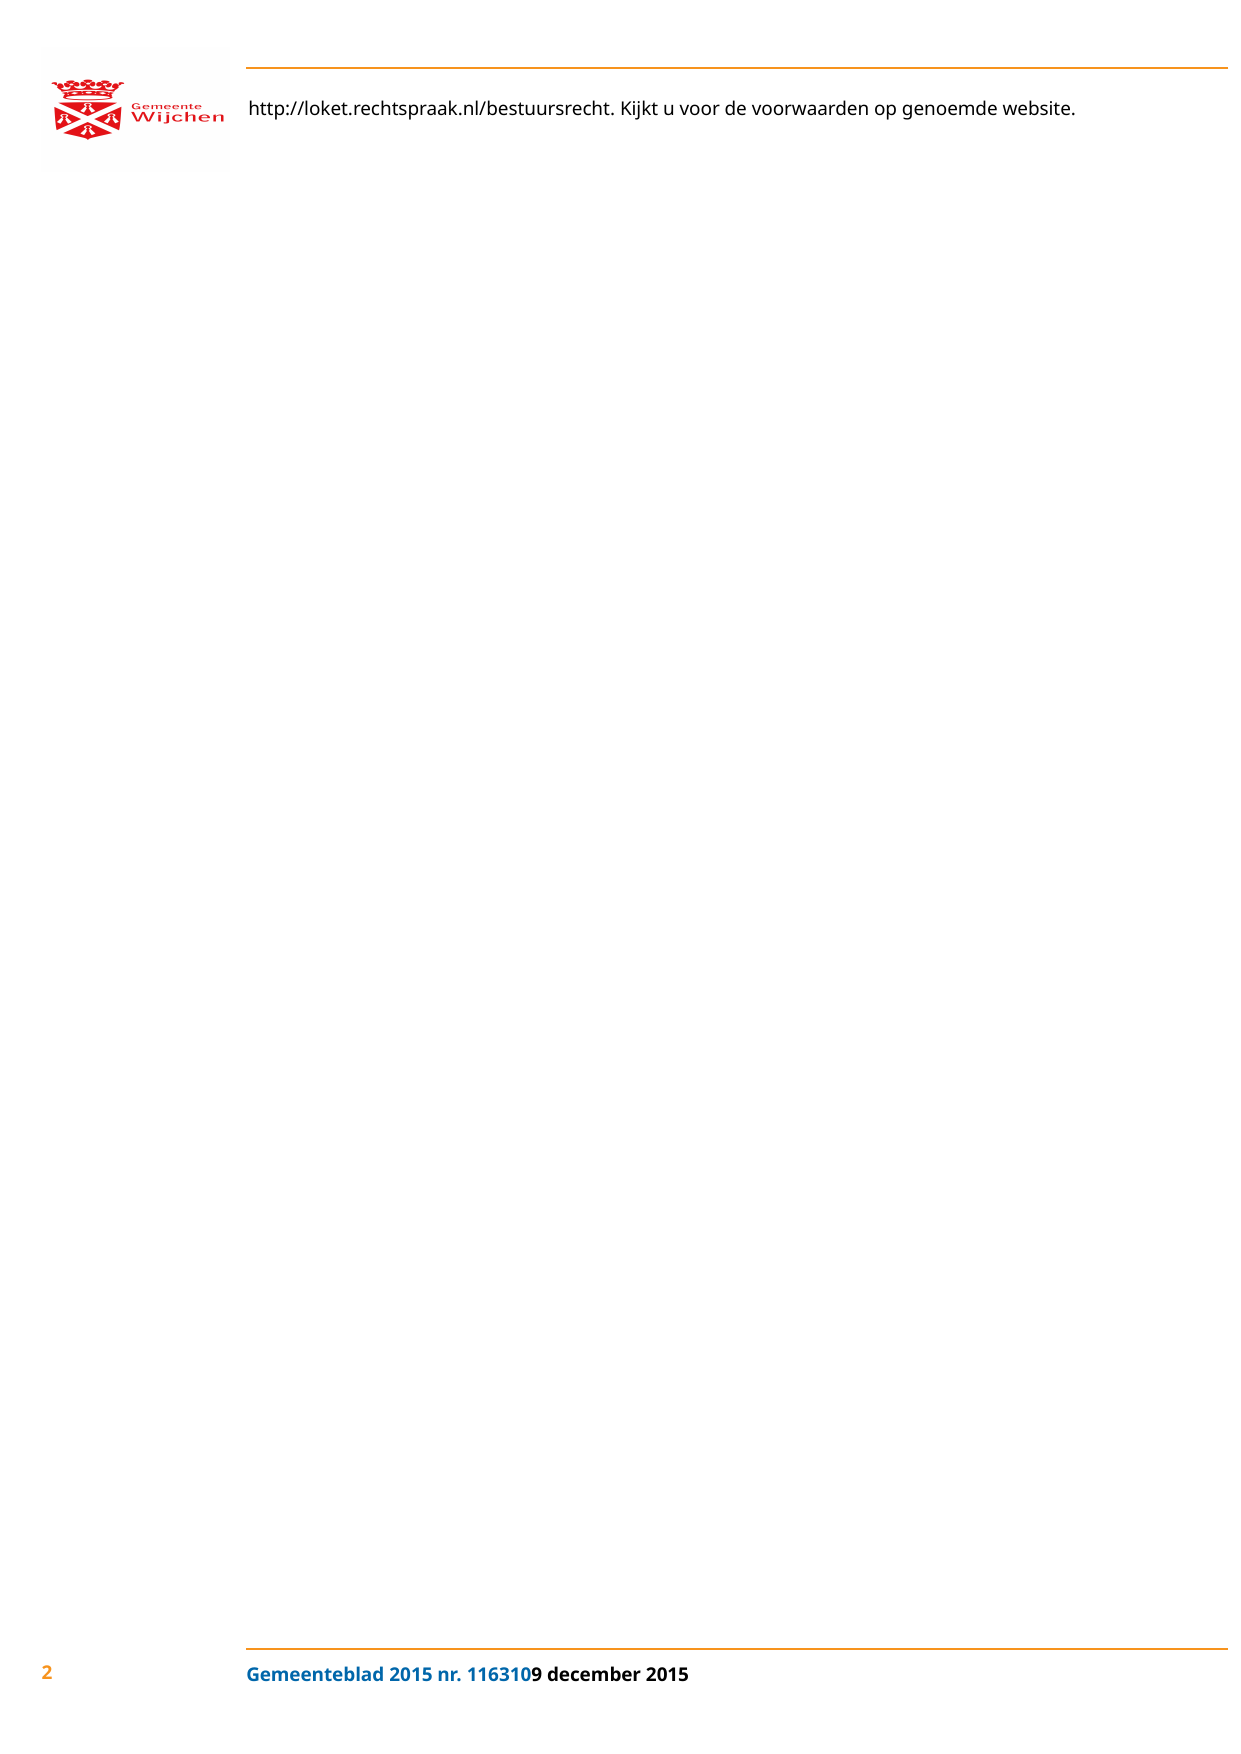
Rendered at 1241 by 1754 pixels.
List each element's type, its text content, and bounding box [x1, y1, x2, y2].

text http://loket.rechtspraak.nl/bestuursrecht. Kijkt u voor de voorwaarden op genoemde website. [248, 95, 1152, 121]
picture [41, 47, 231, 172]
